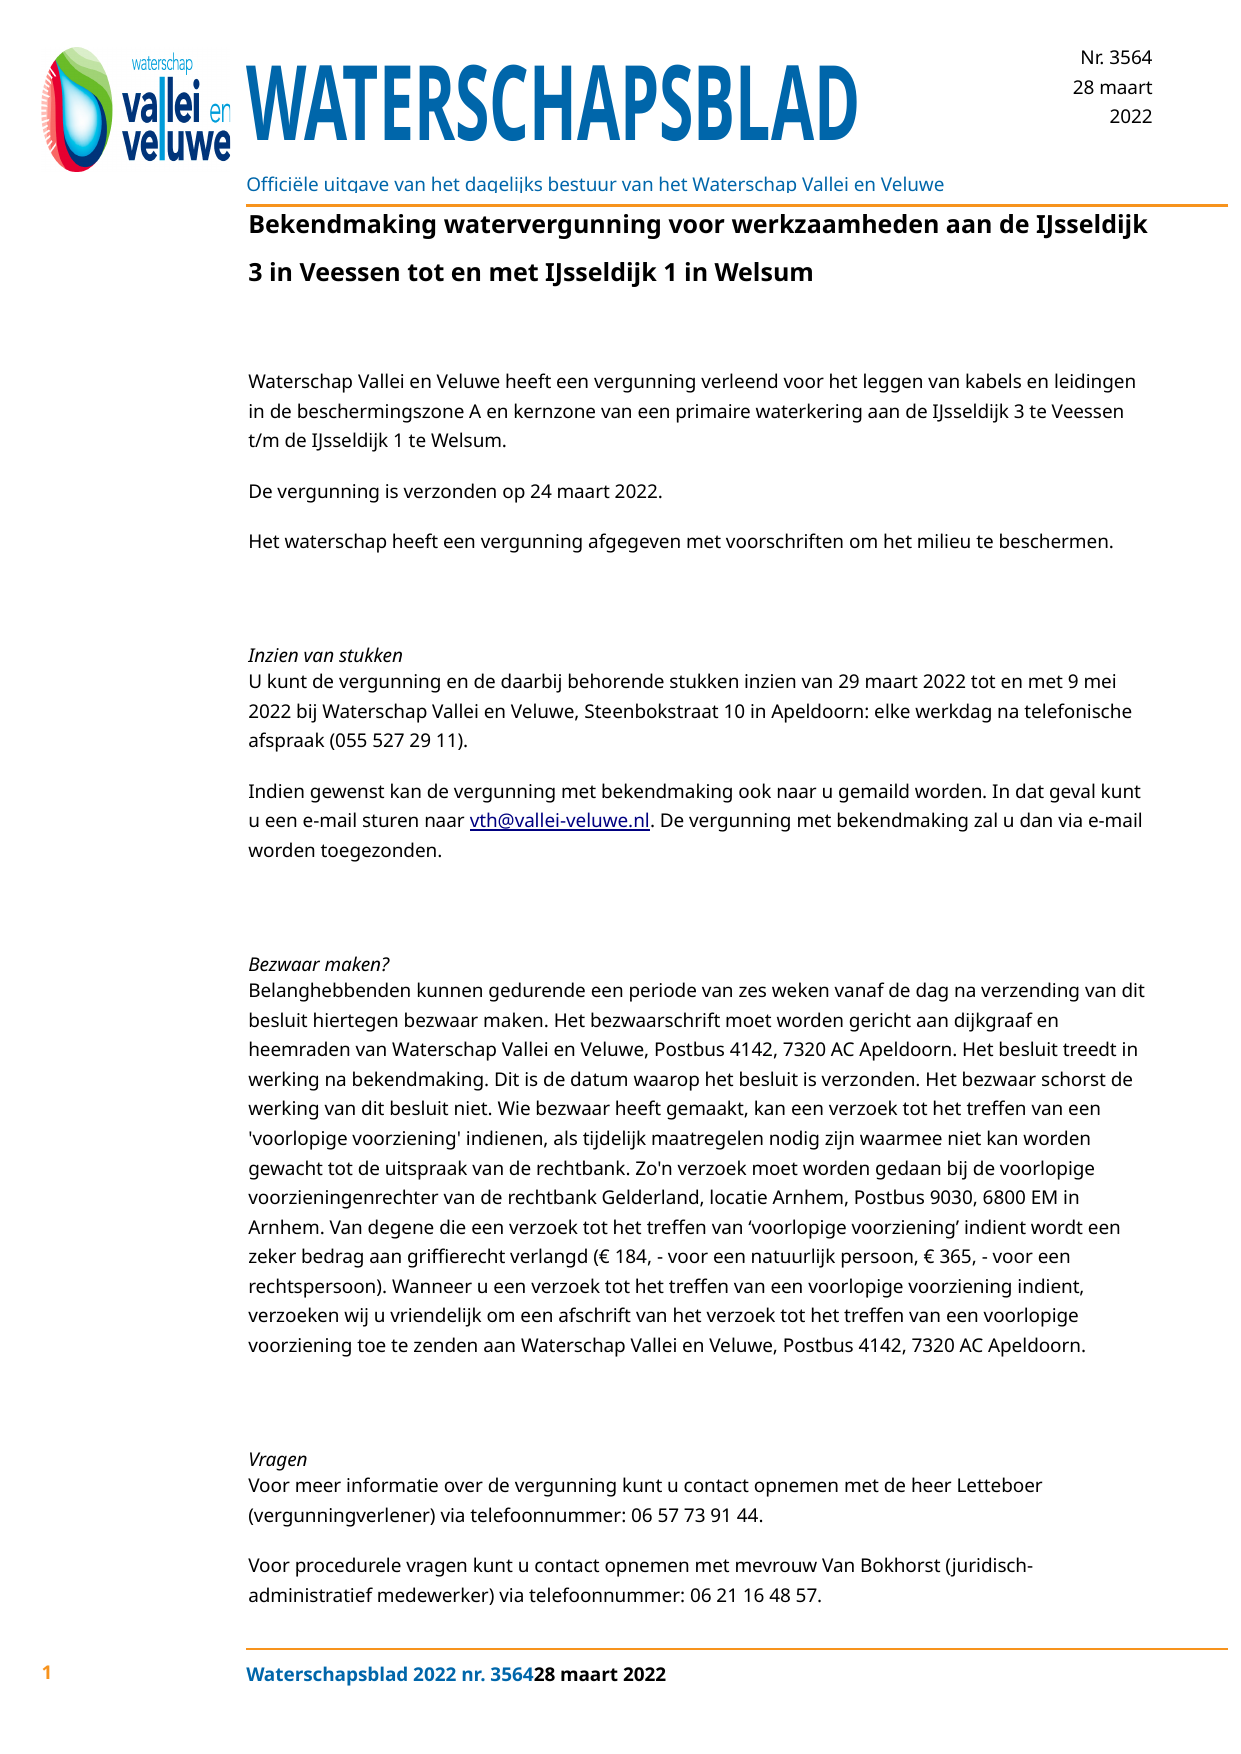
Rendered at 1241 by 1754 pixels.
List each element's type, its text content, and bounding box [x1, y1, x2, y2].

text Waterschap Vallei en Veluwe heeft een vergunning verleend voor het leggen van kabels en leidingen in de beschermingszone A en kernzone van een primaire waterkering aan de IJsseldijk 3 te Veessen t/m de IJsseldijk 1 te Welsum. [248, 368, 1152, 453]
text De vergunning is verzonden op 24 maart 2022. [248, 478, 1152, 504]
text Bekendmaking watervergunning voor werkzaamheden aan de IJsseldijk 3 in Veessen tot en met IJsseldijk 1 in Welsum [248, 207, 1152, 288]
picture [41, 47, 231, 172]
text Voor meer informatie over de vergunning kunt u contact opnemen met de heer Letteboer (vergunningverlener) via telefoonnummer: 06 57 73 91 44. [248, 1472, 1152, 1528]
text Vragen [248, 1447, 1152, 1472]
text Voor procedurele vragen kunt u contact opnemen met mevrouw Van Bokhorst (juridisch-administratief medewerker) via telefoonnummer: 06 21 16 48 57. [248, 1552, 1152, 1608]
text Het waterschap heeft een vergunning afgegeven met voorschriften om het milieu te beschermen. [248, 528, 1152, 554]
text Bezwaar maken? [248, 952, 1152, 977]
text U kunt de vergunning en de daarbij behorende stukken inzien van 29 maart 2022 tot en met 9 mei 2022 bij Waterschap Vallei en Veluwe, Steenbokstraat 10 in Apeldoorn: elke werkdag na telefonische afspraak (055 527 29 11). [248, 668, 1152, 753]
text Indien gewenst kan de vergunning met bekendmaking ook naar u gemaild worden. In dat geval kunt u een e-mail sturen naar vth@vallei-veluwe.nl. De vergunning met bekendmaking zal u dan via e-mail worden toegezonden. [248, 778, 1152, 863]
text Inzien van stukken [248, 643, 1152, 668]
text Belanghebbenden kunnen gedurende een periode van zes weken vanaf de dag na verzending van dit besluit hiertegen bezwaar maken. Het bezwaarschrift moet worden gericht aan dijkgraaf en heemraden van Waterschap Vallei en Veluwe, Postbus 4142, 7320 AC Apeldoorn. Het besluit treedt in werking na bekendmaking. Dit is de datum waarop het besluit is verzonden. Het bezwaar schorst de werking van dit besluit niet. Wie bezwaar heeft gemaakt, kan een verzoek tot het treffen van een 'voorlopige voorziening' indienen, als tijdelijk maatregelen nodig zijn waarmee niet kan worden gewacht tot de uitspraak van de rechtbank. Zo'n verzoek moet worden gedaan bij de voorlopige voorzieningenrechter van de rechtbank Gelderland, locatie Arnhem, Postbus 9030, 6800 EM in Arnhem. Van degene die een verzoek tot het treffen van ‘voorlopige voorziening’ indient wordt een zeker bedrag aan griffierecht verlangd (€ 184, - voor een natuurlijk persoon, € 365, - voor een rechtspersoon). Wanneer u een verzoek tot het treffen van een voorlopige voorziening indient, verzoeken wij u vriendelijk om een afschrift van het verzoek tot het treffen van een voorlopige voorziening toe te zenden aan Waterschap Vallei en Veluwe, Postbus 4142, 7320 AC Apeldoorn. [248, 977, 1152, 1358]
